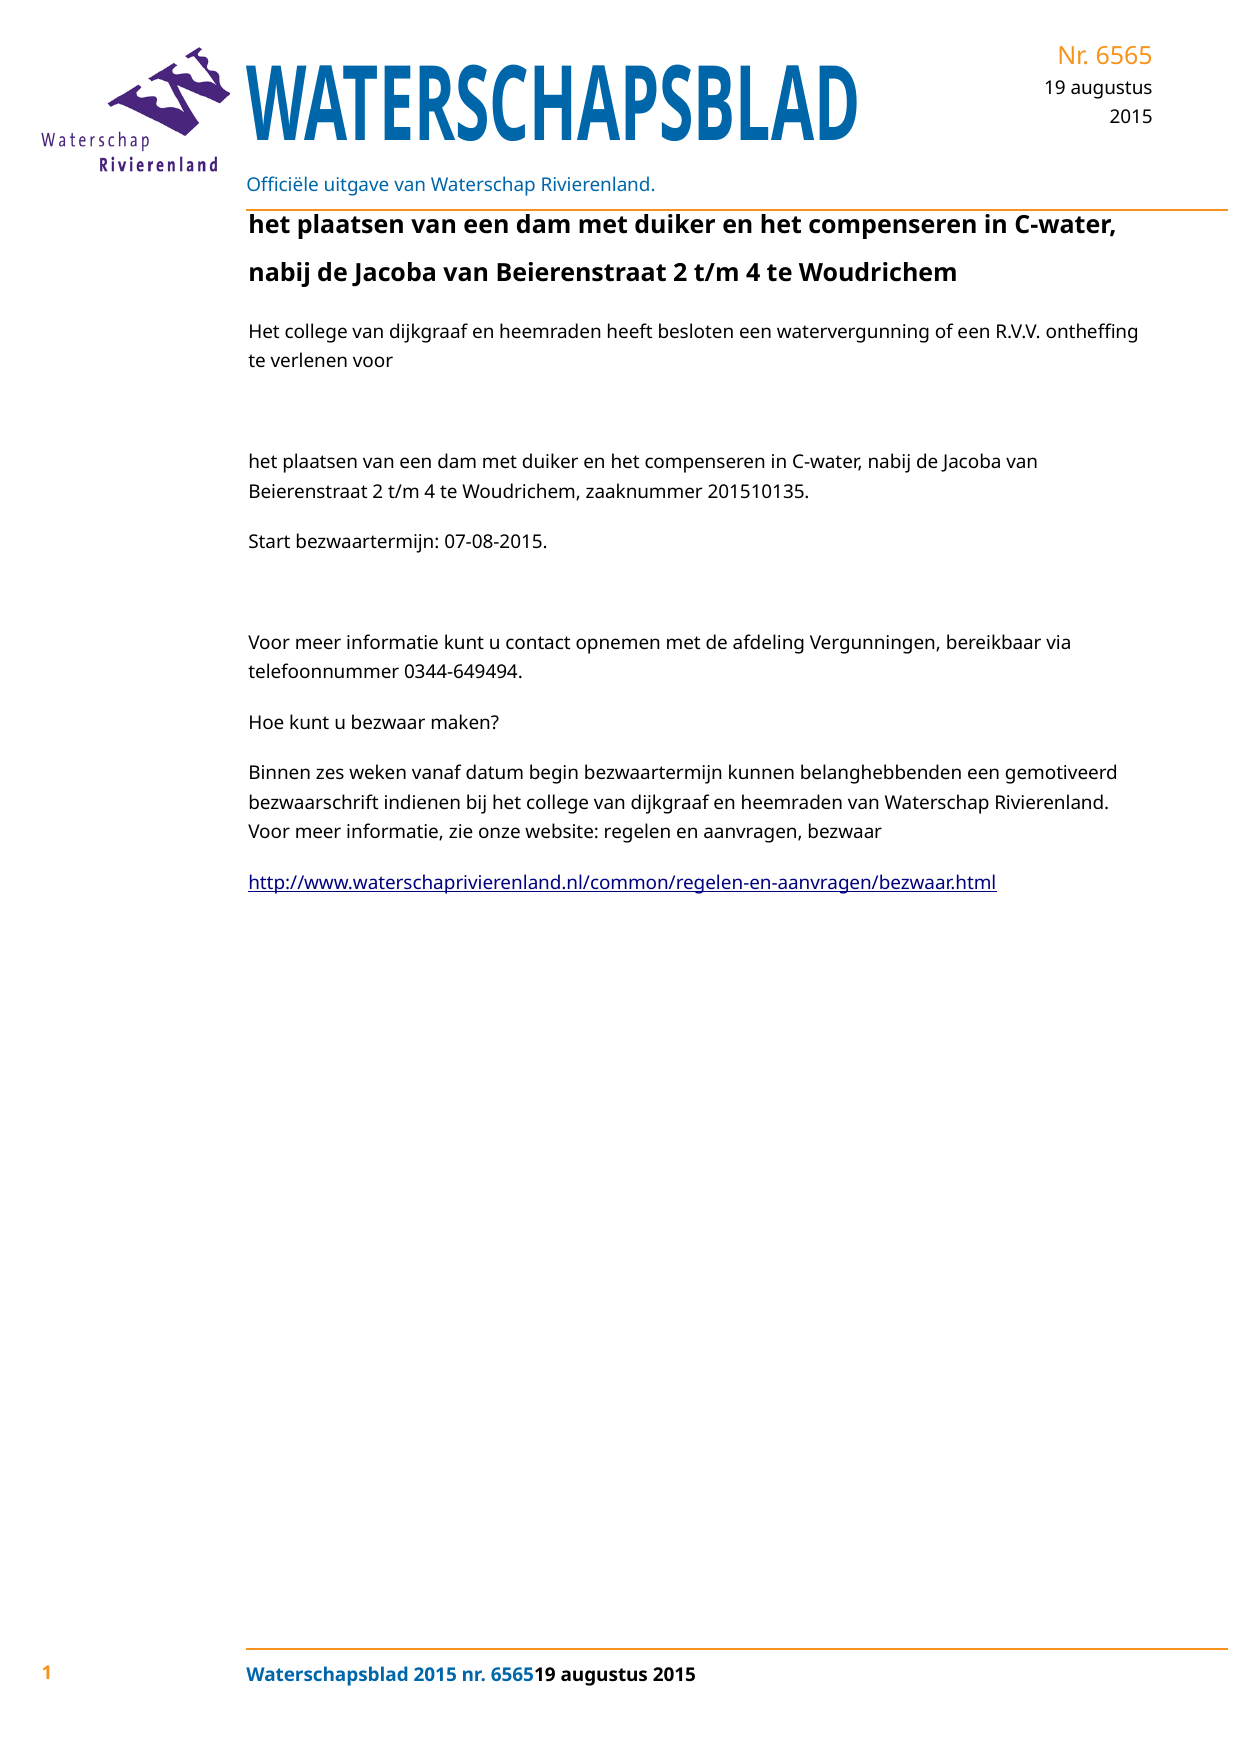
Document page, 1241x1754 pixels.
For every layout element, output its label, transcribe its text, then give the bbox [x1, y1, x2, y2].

text het plaatsen van een dam met duiker en het compenseren in C-water, nabij de Jacoba van Beierenstraat 2 t/m 4 te Woudrichem [248, 211, 1152, 288]
text Het college van dijkgraaf en heemraden heeft besloten een watervergunning of een R.V.V. ontheffing te verlenen voor [248, 318, 1152, 373]
text Start bezwaartermijn: 07-08-2015. [248, 528, 1152, 554]
text Hoe kunt u bezwaar maken? [248, 709, 1152, 735]
picture [41, 47, 231, 172]
text het plaatsen van een dam met duiker en het compenseren in C-water, nabij de Jacoba van Beierenstraat 2 t/m 4 te Woudrichem, zaaknummer 201510135. [248, 448, 1152, 504]
text Voor meer informatie kunt u contact opnemen met de afdeling Vergunningen, bereikbaar via telefoonnummer 0344-649494. [248, 629, 1152, 684]
text http://www.waterschaprivierenland.nl/common/regelen-en-aanvragen/bezwaar.html [248, 869, 1152, 895]
text Binnen zes weken vanaf datum begin bezwaartermijn kunnen belanghebbenden een gemotiveerd bezwaarschrift indienen bij het college van dijkgraaf en heemraden van Waterschap Rivierenland. Voor meer informatie, zie onze website: regelen en aanvragen, bezwaar [248, 759, 1152, 844]
